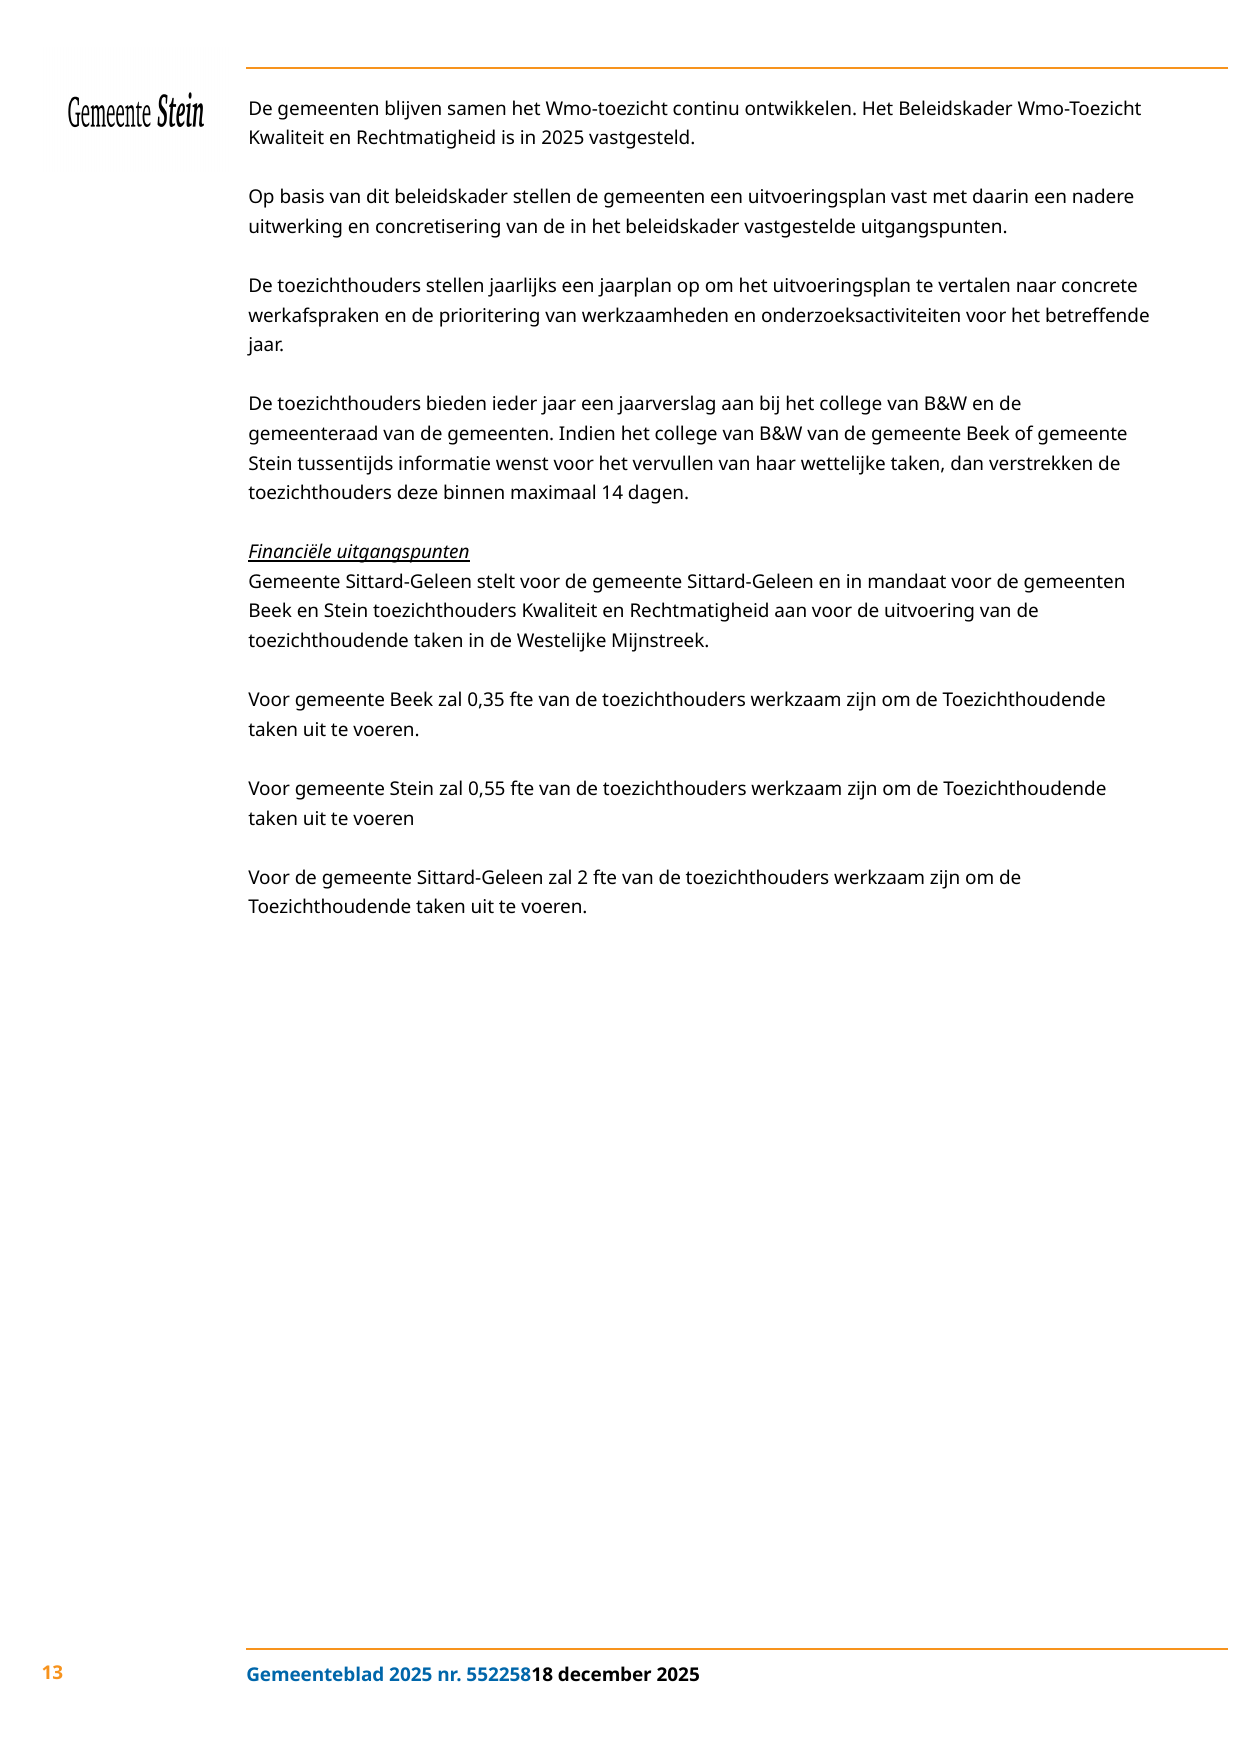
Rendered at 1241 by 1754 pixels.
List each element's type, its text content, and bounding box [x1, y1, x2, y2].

text Op basis van dit beleidskader stellen de gemeenten een uitvoeringsplan vast met daarin een nadere uitwerking en concretisering van de in het beleidskader vastgestelde uitgangspunten. [248, 183, 1152, 239]
text Financiële uitgangspunten [248, 538, 1152, 564]
text De toezichthouders stellen jaarlijks een jaarplan op om het uitvoeringsplan te vertalen naar concrete werkafspraken en de prioritering van werkzaamheden en onderzoeksactiviteiten voor het betreffende jaar. [248, 272, 1152, 357]
text Gemeente Sittard-Geleen stelt voor de gemeente Sittard-Geleen en in mandaat voor de gemeenten Beek en Stein toezichthouders Kwaliteit en Rechtmatigheid aan voor de uitvoering van de toezichthoudende taken in de Westelijke Mijnstreek. [248, 568, 1152, 653]
text De gemeenten blijven samen het Wmo-toezicht continu ontwikkelen. Het Beleidskader Wmo-Toezicht Kwaliteit en Rechtmatigheid is in 2025 vastgesteld. [248, 95, 1152, 150]
text Voor gemeente Stein zal 0,55 fte van de toezichthouders werkzaam zijn om de Toezichthoudende taken uit te voeren [248, 775, 1152, 831]
text Voor de gemeente Sittard-Geleen zal 2 fte van de toezichthouders werkzaam zijn om de Toezichthoudende taken uit te voeren. [248, 864, 1152, 919]
picture [41, 47, 231, 172]
text Voor gemeente Beek zal 0,35 fte van de toezichthouders werkzaam zijn om de Toezichthoudende taken uit te voeren. [248, 686, 1152, 742]
text De toezichthouders bieden ieder jaar een jaarverslag aan bij het college van B&W en de gemeenteraad van de gemeenten. Indien het college van B&W van de gemeente Beek of gemeente Stein tussentijds informatie wenst voor het vervullen van haar wettelijke taken, dan verstrekken de toezichthouders deze binnen maximaal 14 dagen. [248, 391, 1152, 505]
